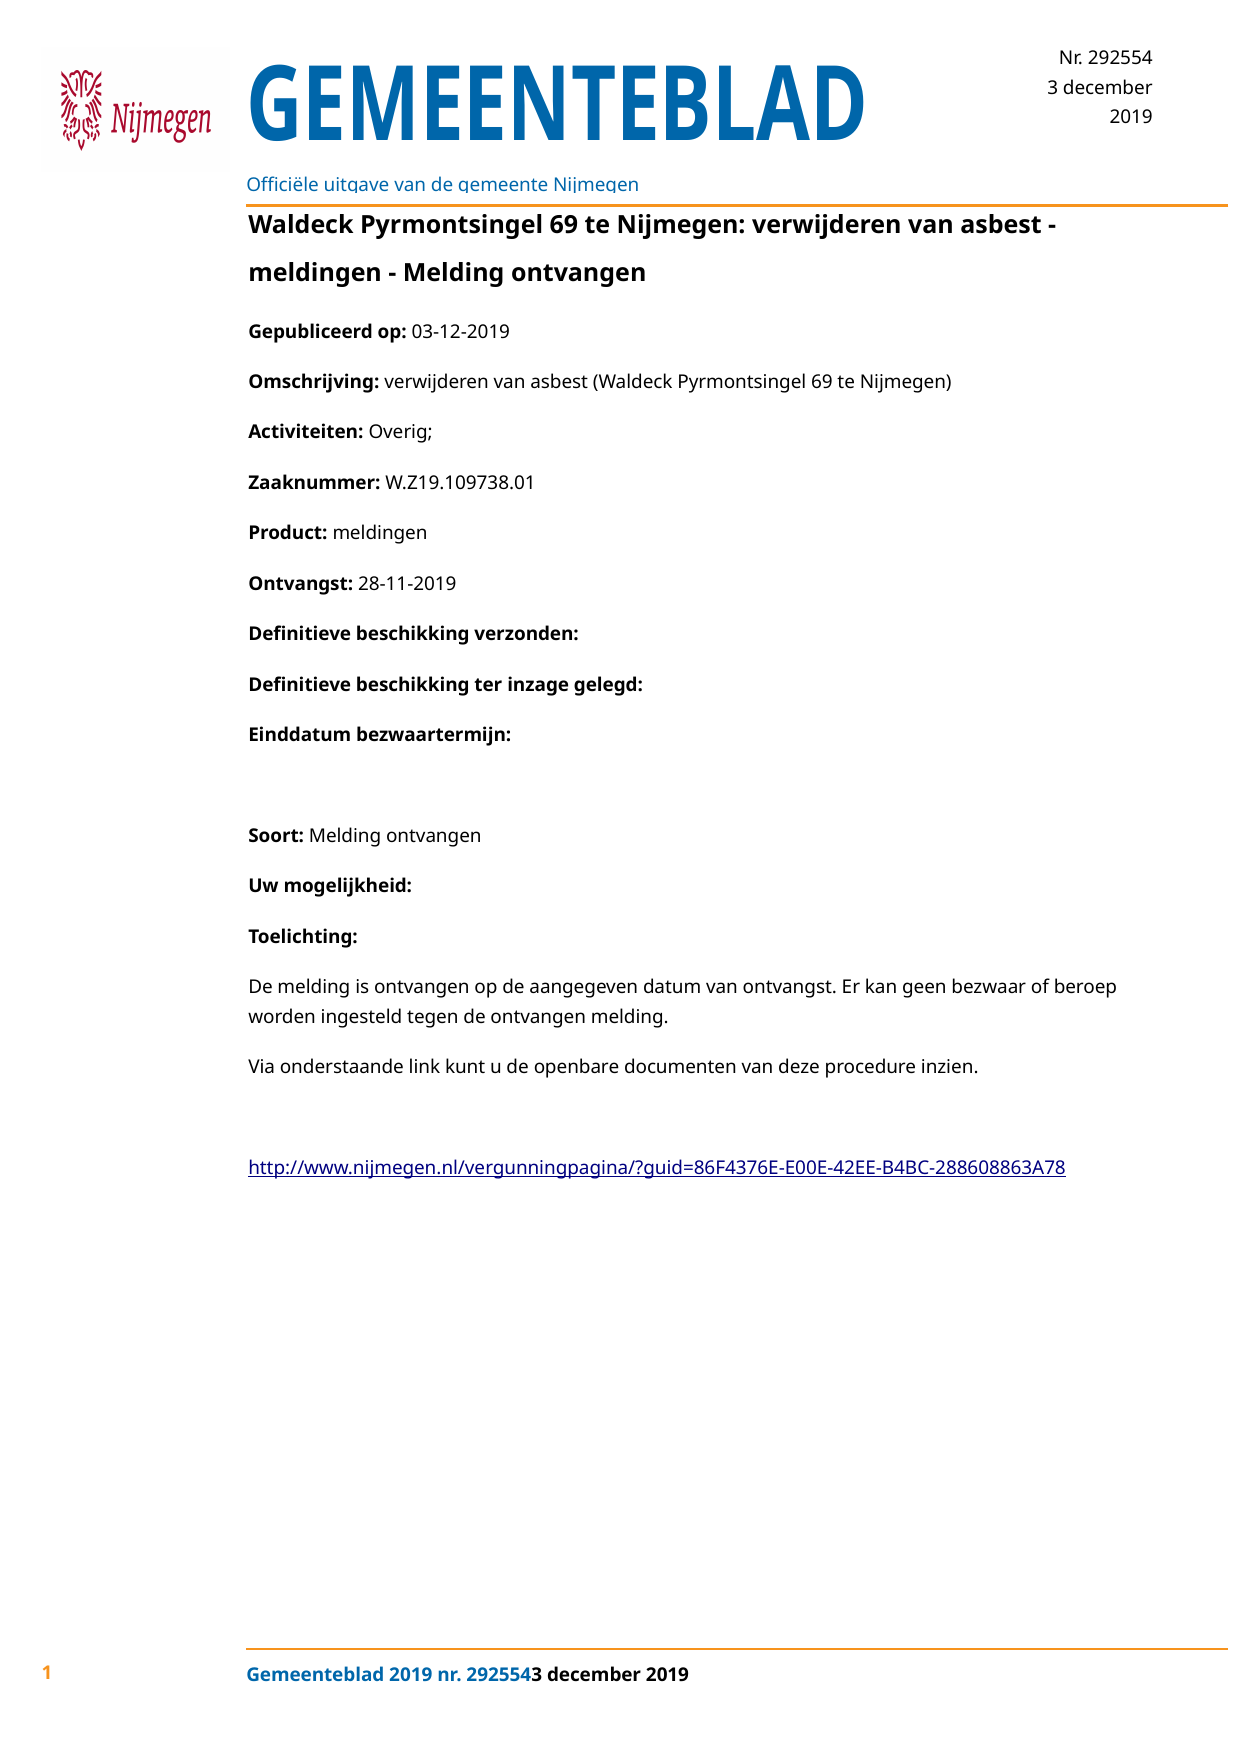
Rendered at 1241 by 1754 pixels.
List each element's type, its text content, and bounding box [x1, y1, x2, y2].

text http://www.nijmegen.nl/vergunningpagina/?guid=86F4376E-E00E-42EE-B4BC-288608863A78 [248, 1154, 1152, 1180]
text Ontvangst: 28-11-2019 [248, 570, 1152, 596]
text Activiteiten: Overig; [248, 419, 1152, 444]
picture [41, 47, 231, 172]
text Omschrijving: verwijderen van asbest (Waldeck Pyrmontsingel 69 te Nijmegen) [248, 368, 1152, 394]
text De melding is ontvangen op de aangegeven datum van ontvangst. Er kan geen bezwaar of beroep worden ingesteld tegen de ontvangen melding. [248, 973, 1152, 1029]
text Uw mogelijkheid: [248, 872, 1152, 898]
text Via onderstaande link kunt u de openbare documenten van deze procedure inzien. [248, 1053, 1152, 1079]
text Toelichting: [248, 923, 1152, 949]
text Soort: Melding ontvangen [248, 822, 1152, 848]
text Definitieve beschikking verzonden: [248, 620, 1152, 646]
text Waldeck Pyrmontsingel 69 te Nijmegen: verwijderen van asbest - meldingen - Melding ontvangen [248, 207, 1152, 288]
text Einddatum bezwaartermijn: [248, 721, 1152, 747]
text Definitieve beschikking ter inzage gelegd: [248, 671, 1152, 697]
text Gepubliceerd op: 03-12-2019 [248, 318, 1152, 344]
text Product: meldingen [248, 519, 1152, 545]
text Zaaknummer: W.Z19.109738.01 [248, 469, 1152, 495]
